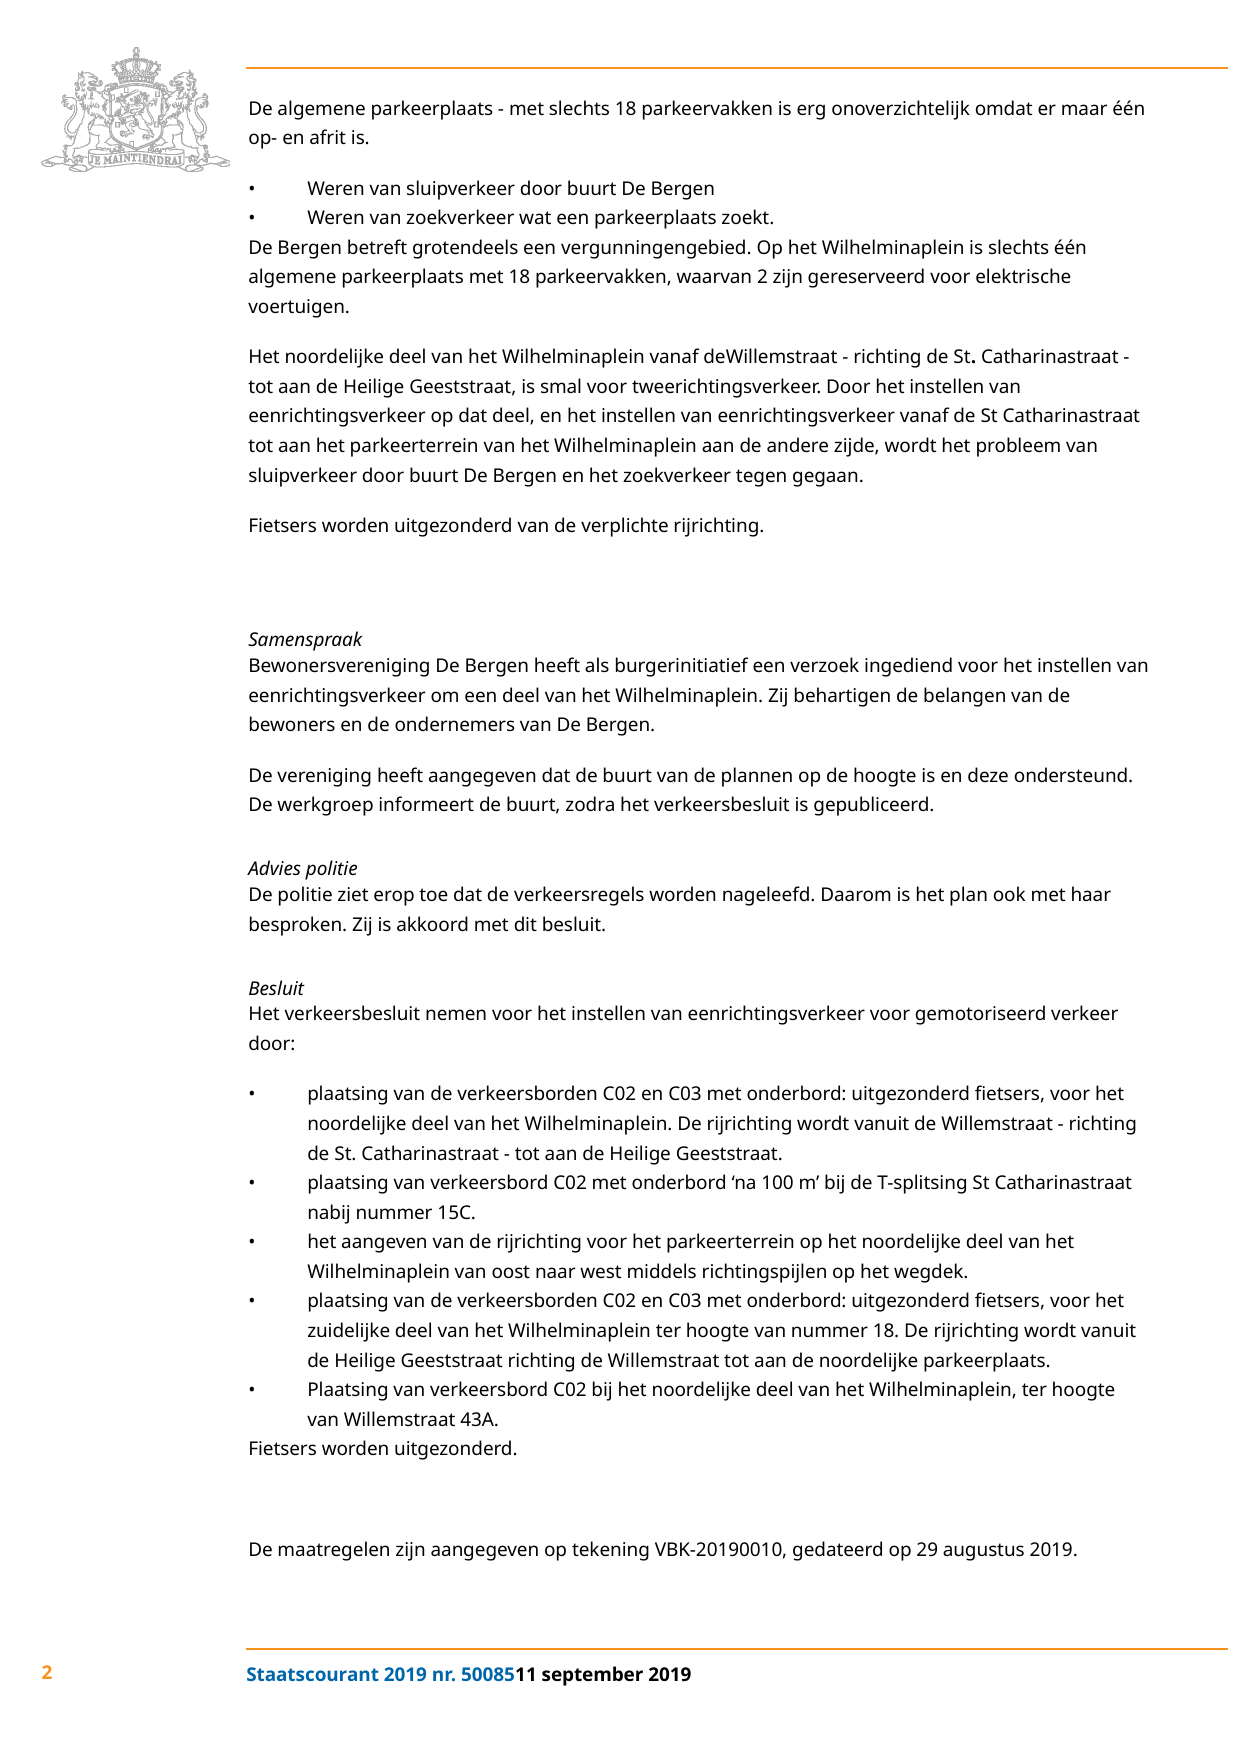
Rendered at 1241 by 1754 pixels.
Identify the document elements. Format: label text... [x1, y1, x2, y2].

text Besluit [248, 975, 1152, 1001]
list plaatsing van de verkeersborden C02 en C03 met onderbord: uitgezonderd fietsers, voor het noordelijke deel van het Wilhelminaplein. De rijrichting wordt vanuit de Willemstraat - richting de St. Catharinastraat - tot aan de Heilige Geeststraat. [248, 1081, 1152, 1165]
text Samenspraak [248, 627, 1152, 652]
text De politie ziet erop toe dat de verkeersregels worden nageleefd. Daarom is het plan ook met haar besproken. Zij is akkoord met dit besluit. [248, 881, 1152, 937]
text Het verkeersbesluit nemen voor het instellen van eenrichtingsverkeer voor gemotoriseerd verkeer door: [248, 1001, 1152, 1056]
picture [41, 47, 231, 172]
text De algemene parkeerplaats - met slechts 18 parkeervakken is erg onoverzichtelijk omdat er maar één op- en afrit is. [248, 95, 1152, 150]
text De Bergen betreft grotendeels een vergunningengebied. Op het Wilhelminaplein is slechts één algemene parkeerplaats met 18 parkeervakken, waarvan 2 zijn gereserveerd voor elektrische voertuigen. [248, 234, 1152, 319]
list het aangeven van de rijrichting voor het parkeerterrein op het noordelijke deel van het Wilhelminaplein van oost naar west middels richtingspijlen op het wegdek. [248, 1228, 1152, 1284]
list plaatsing van de verkeersborden C02 en C03 met onderbord: uitgezonderd fietsers, voor het zuidelijke deel van het Wilhelminaplein ter hoogte van nummer 18. De rijrichting wordt vanuit de Heilige Geeststraat richting de Willemstraat tot aan de noordelijke parkeerplaats. [248, 1288, 1152, 1372]
list plaatsing van verkeersbord C02 met onderbord ‘na 100 m’ bij de T-splitsing St Catharinastraat nabij nummer 15C. [248, 1169, 1152, 1224]
list Plaatsing van verkeersbord C02 bij het noordelijke deel van het Wilhelminaplein, ter hoogte van Willemstraat 43A. [248, 1376, 1152, 1432]
text Bewonersvereniging De Bergen heeft als burgerinitiatief een verzoek ingediend voor het instellen van eenrichtingsverkeer om een deel van het Wilhelminaplein. Zij behartigen de belangen van de bewoners en de ondernemers van De Bergen. [248, 652, 1152, 737]
list Weren van sluipverkeer door buurt De Bergen [248, 175, 1152, 201]
text Advies politie [248, 856, 1152, 881]
text Het noordelijke deel van het Wilhelminaplein vanaf deWillemstraat - richting de St. Catharinastraat - tot aan de Heilige Geeststraat, is smal voor tweerichtingsverkeer. Door het instellen van eenrichtingsverkeer op dat deel, en het instellen van eenrichtingsverkeer vanaf de St Catharinastraat tot aan het parkeerterrein van het Wilhelminaplein aan de andere zijde, wordt het probleem van sluipverkeer door buurt De Bergen en het zoekverkeer tegen gegaan. [248, 343, 1152, 488]
text Fietsers worden uitgezonderd van de verplichte rijrichting. [248, 512, 1152, 538]
text Fietsers worden uitgezonderd. [248, 1436, 1152, 1461]
list Weren van zoekverkeer wat een parkeerplaats zoekt. [248, 204, 1152, 230]
text De maatregelen zijn aangegeven op tekening VBK-20190010, gedateerd op 29 augustus 2019. [248, 1536, 1152, 1562]
text De vereniging heeft aangegeven dat de buurt van de plannen op de hoogte is en deze ondersteund. De werkgroep informeert de buurt, zodra het verkeersbesluit is gepubliceerd. [248, 762, 1152, 817]
